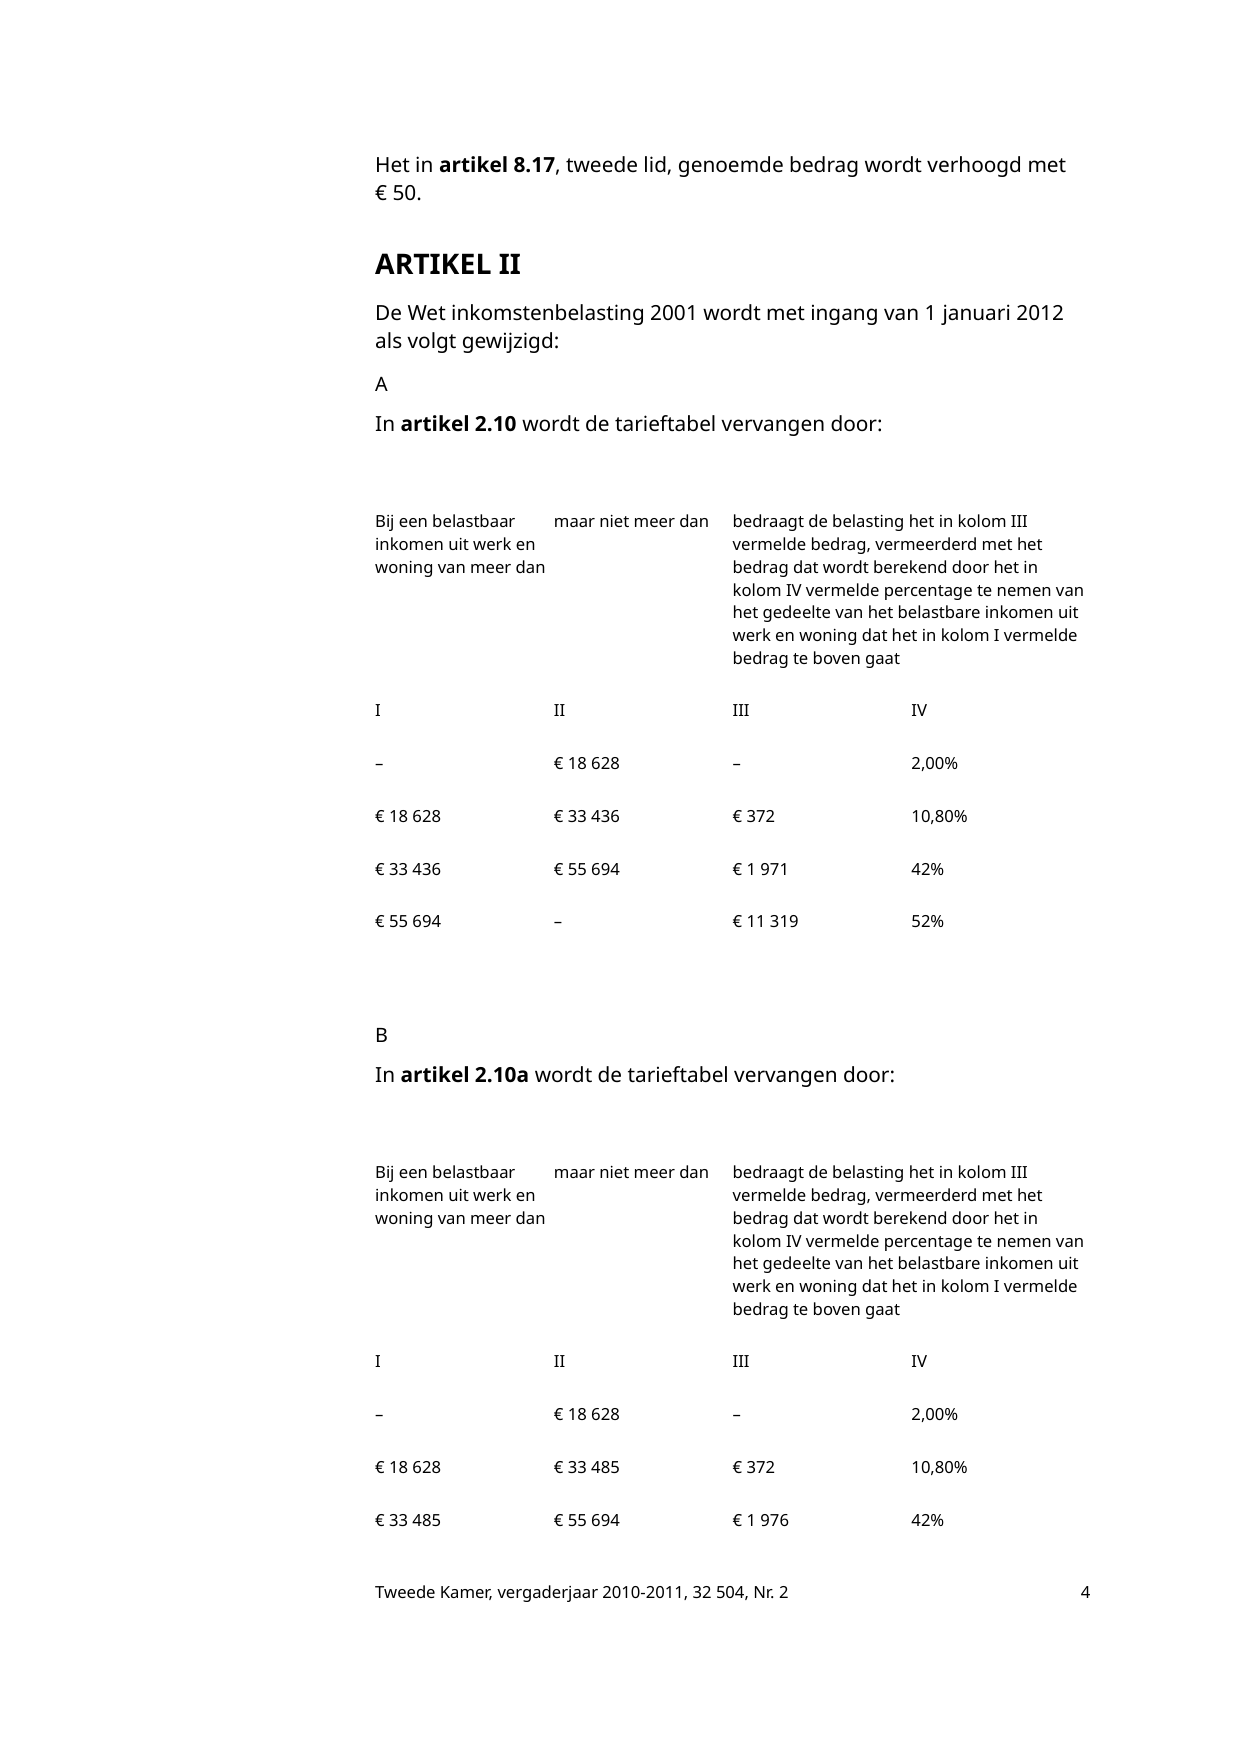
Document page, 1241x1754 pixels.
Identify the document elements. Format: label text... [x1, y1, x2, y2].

text A [375, 370, 1090, 397]
table_cell € 33 436 [554, 804, 732, 857]
table_cell € 18 628 [375, 1455, 554, 1508]
table_cell € 18 628 [554, 752, 732, 804]
table_cell – [375, 1403, 554, 1455]
table_cell – [733, 1403, 911, 1455]
table_cell € 1 971 [733, 857, 911, 910]
text De Wet inkomstenbelasting 2001 wordt met ingang van 1 januari 2012 als volgt gewijzigd: [375, 298, 1090, 355]
table_header Bij een belastbaar inkomen uit werk en woning van meer dan [375, 510, 554, 699]
table_cell II [554, 699, 732, 752]
table_cell 42% [911, 857, 1090, 910]
table_cell I [375, 1350, 554, 1403]
table_cell € 18 628 [554, 1403, 732, 1455]
table_header bedraagt de belasting het in kolom III vermelde bedrag, vermeerderd met het bedrag dat wordt berekend door het in kolom IV vermelde percentage te nemen van het gedeelte van het belastbare inkomen uit werk en woning dat het in kolom I vermelde bedrag te boven gaat [733, 1161, 1090, 1350]
text In artikel 2.10a wordt de tarieftabel vervangen door: [375, 1060, 1090, 1088]
table_cell € 372 [733, 1455, 911, 1508]
table_cell € 372 [733, 804, 911, 857]
table_cell – [554, 910, 732, 962]
table_cell € 11 319 [733, 910, 911, 962]
table_cell 52% [911, 910, 1090, 962]
table_cell € 33 485 [375, 1508, 554, 1561]
table_cell II [554, 1350, 732, 1403]
table_cell 42% [911, 1508, 1090, 1561]
table_cell € 1 976 [733, 1508, 911, 1561]
table_header Bij een belastbaar inkomen uit werk en woning van meer dan [375, 1161, 554, 1350]
table_header bedraagt de belasting het in kolom III vermelde bedrag, vermeerderd met het bedrag dat wordt berekend door het in kolom IV vermelde percentage te nemen van het gedeelte van het belastbare inkomen uit werk en woning dat het in kolom I vermelde bedrag te boven gaat [733, 510, 1090, 699]
table_cell 2,00% [911, 752, 1090, 804]
table_cell 10,80% [911, 804, 1090, 857]
table_cell III [733, 1350, 911, 1403]
text B [375, 1021, 1090, 1048]
table_cell € 33 436 [375, 857, 554, 910]
table_cell IV [911, 1350, 1090, 1403]
table_cell 2,00% [911, 1403, 1090, 1455]
table_cell € 18 628 [375, 804, 554, 857]
table_cell – [733, 752, 911, 804]
subtitle ARTIKEL II [375, 244, 1090, 283]
table_cell € 55 694 [554, 1508, 732, 1561]
table_cell € 55 694 [554, 857, 732, 910]
table_cell 10,80% [911, 1455, 1090, 1508]
text In artikel 2.10 wordt de tarieftabel vervangen door: [375, 409, 1090, 437]
table_header maar niet meer dan [554, 1161, 732, 1350]
text Het in artikel 8.17, tweede lid, genoemde bedrag wordt verhoogd met € 50. [375, 150, 1090, 207]
table_cell I [375, 699, 554, 752]
table_cell IV [911, 699, 1090, 752]
table_cell – [375, 752, 554, 804]
table_header maar niet meer dan [554, 510, 732, 699]
table_cell € 33 485 [554, 1455, 732, 1508]
table_cell € 55 694 [375, 910, 554, 962]
table_cell III [733, 699, 911, 752]
